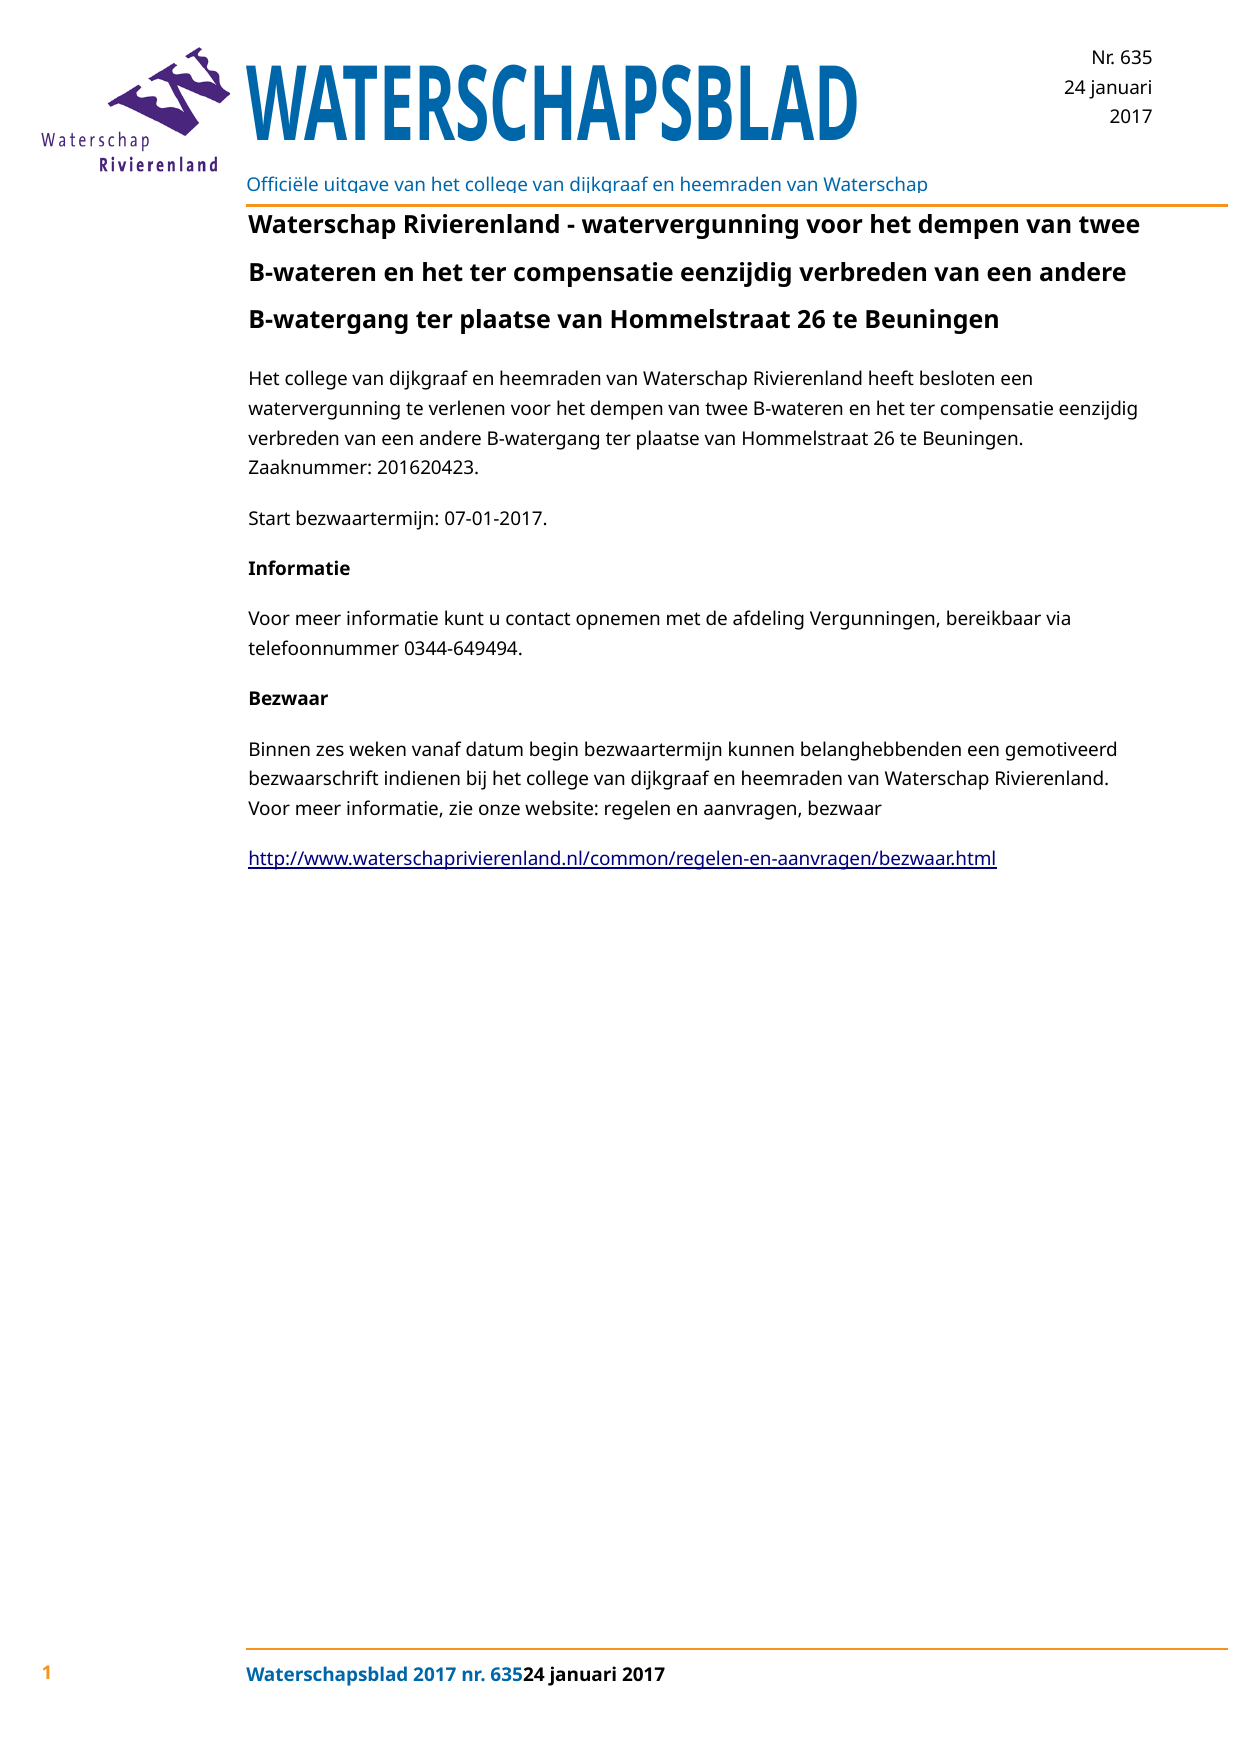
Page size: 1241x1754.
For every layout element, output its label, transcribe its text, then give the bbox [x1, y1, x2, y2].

text Bezwaar [248, 686, 1152, 711]
text Voor meer informatie kunt u contact opnemen met de afdeling Vergunningen, bereikbaar via telefoonnummer 0344-649494. [248, 606, 1152, 661]
text Informatie [248, 555, 1152, 581]
picture [41, 47, 231, 172]
text Start bezwaartermijn: 07-01-2017. [248, 505, 1152, 530]
text Het college van dijkgraaf en heemraden van Waterschap Rivierenland heeft besloten een watervergunning te verlenen voor het dempen van twee B-wateren en het ter compensatie eenzijdig verbreden van een andere B-watergang ter plaatse van Hommelstraat 26 te Beuningen. Zaaknummer: 201620423. [248, 366, 1152, 480]
text http://www.waterschaprivierenland.nl/common/regelen-en-aanvragen/bezwaar.html [248, 846, 1152, 871]
text Waterschap Rivierenland - watervergunning voor het dempen van twee B-wateren en het ter compensatie eenzijdig verbreden van een andere B-watergang ter plaatse van Hommelstraat 26 te Beuningen [248, 207, 1152, 336]
text Binnen zes weken vanaf datum begin bezwaartermijn kunnen belanghebbenden een gemotiveerd bezwaarschrift indienen bij het college van dijkgraaf en heemraden van Waterschap Rivierenland. Voor meer informatie, zie onze website: regelen en aanvragen, bezwaar [248, 736, 1152, 821]
